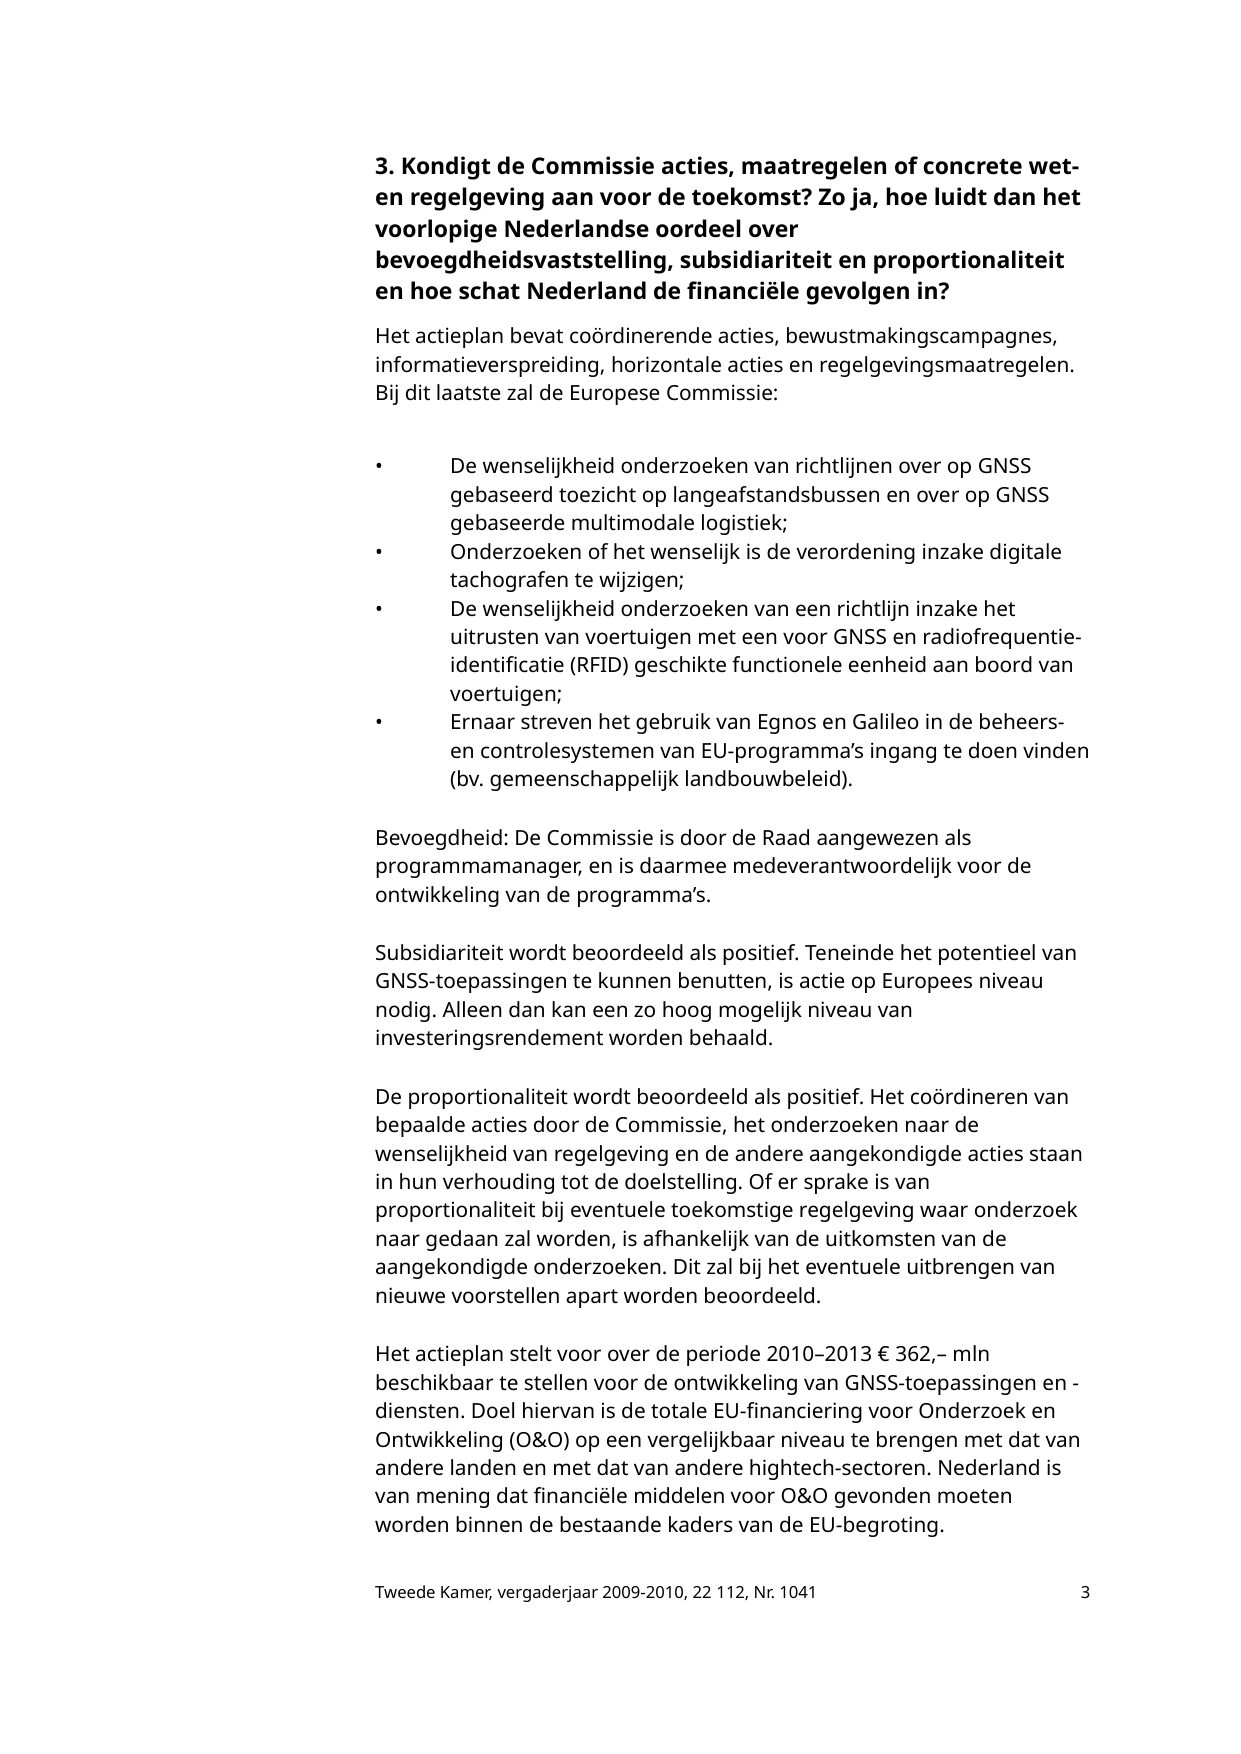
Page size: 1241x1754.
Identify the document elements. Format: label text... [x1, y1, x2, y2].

subtitle 3. Kondigt de Commissie acties, maatregelen of concrete wet- en regelgeving aan voor de toekomst? Zo ja, hoe luidt dan het voorlopige Nederlandse oordeel over bevoegdheidsvaststelling, subsidiariteit en proportionaliteit en hoe schat Nederland de financiële gevolgen in? [375, 150, 1090, 306]
list Ernaar streven het gebruik van Egnos en Galileo in de beheers- en controlesystemen van EU-programma’s ingang te doen vinden (bv. gemeenschappelijk landbouwbeleid). [375, 707, 1090, 793]
list De wenselijkheid onderzoeken van een richtlijn inzake het uitrusten van voertuigen met een voor GNSS en radiofrequentie-identificatie (RFID) geschikte functionele eenheid aan boord van voertuigen; [375, 594, 1090, 707]
list Onderzoeken of het wenselijk is de verordening inzake digitale tachografen te wijzigen; [375, 537, 1090, 594]
text Subsidiariteit wordt beoordeeld als positief. Teneinde het potentieel van GNSS-toepassingen te kunnen benutten, is actie op Europees niveau nodig. Alleen dan kan een zo hoog mogelijk niveau van investeringsrendement worden behaald. [375, 938, 1090, 1052]
text De proportionaliteit wordt beoordeeld als positief. Het coördineren van bepaalde acties door de Commissie, het onderzoeken naar de wenselijkheid van regelgeving en de andere aangekondigde acties staan in hun verhouding tot de doelstelling. Of er sprake is van proportionaliteit bij eventuele toekomstige regelgeving waar onderzoek naar gedaan zal worden, is afhankelijk van de uitkomsten van de aangekondigde onderzoeken. Dit zal bij het eventuele uitbrengen van nieuwe voorstellen apart worden beoordeeld. [375, 1082, 1090, 1309]
text Het actieplan bevat coördinerende acties, bewustmakingscampagnes, informatieverspreiding, horizontale acties en regelgevingsmaatregelen. Bij dit laatste zal de Europese Commissie: [375, 321, 1090, 407]
list De wenselijkheid onderzoeken van richtlijnen over op GNSS gebaseerd toezicht op langeafstandsbussen en over op GNSS gebaseerde multimodale logistiek; [375, 452, 1090, 537]
text Het actieplan stelt voor over de periode 2010–2013 € 362,– mln beschikbaar te stellen voor de ontwikkeling van GNSS-toepassingen en -diensten. Doel hiervan is de totale EU-financiering voor Onderzoek en Ontwikkeling (O&O) op een vergelijkbaar niveau te brengen met dat van andere landen en met dat van andere hightech-sectoren. Nederland is van mening dat financiële middelen voor O&O gevonden moeten worden binnen de bestaande kaders van de EU-begroting. [375, 1339, 1090, 1538]
text Bevoegdheid: De Commissie is door de Raad aangewezen als programmamanager, en is daarmee medeverantwoordelijk voor de ontwikkeling van de programma’s. [375, 823, 1090, 908]
